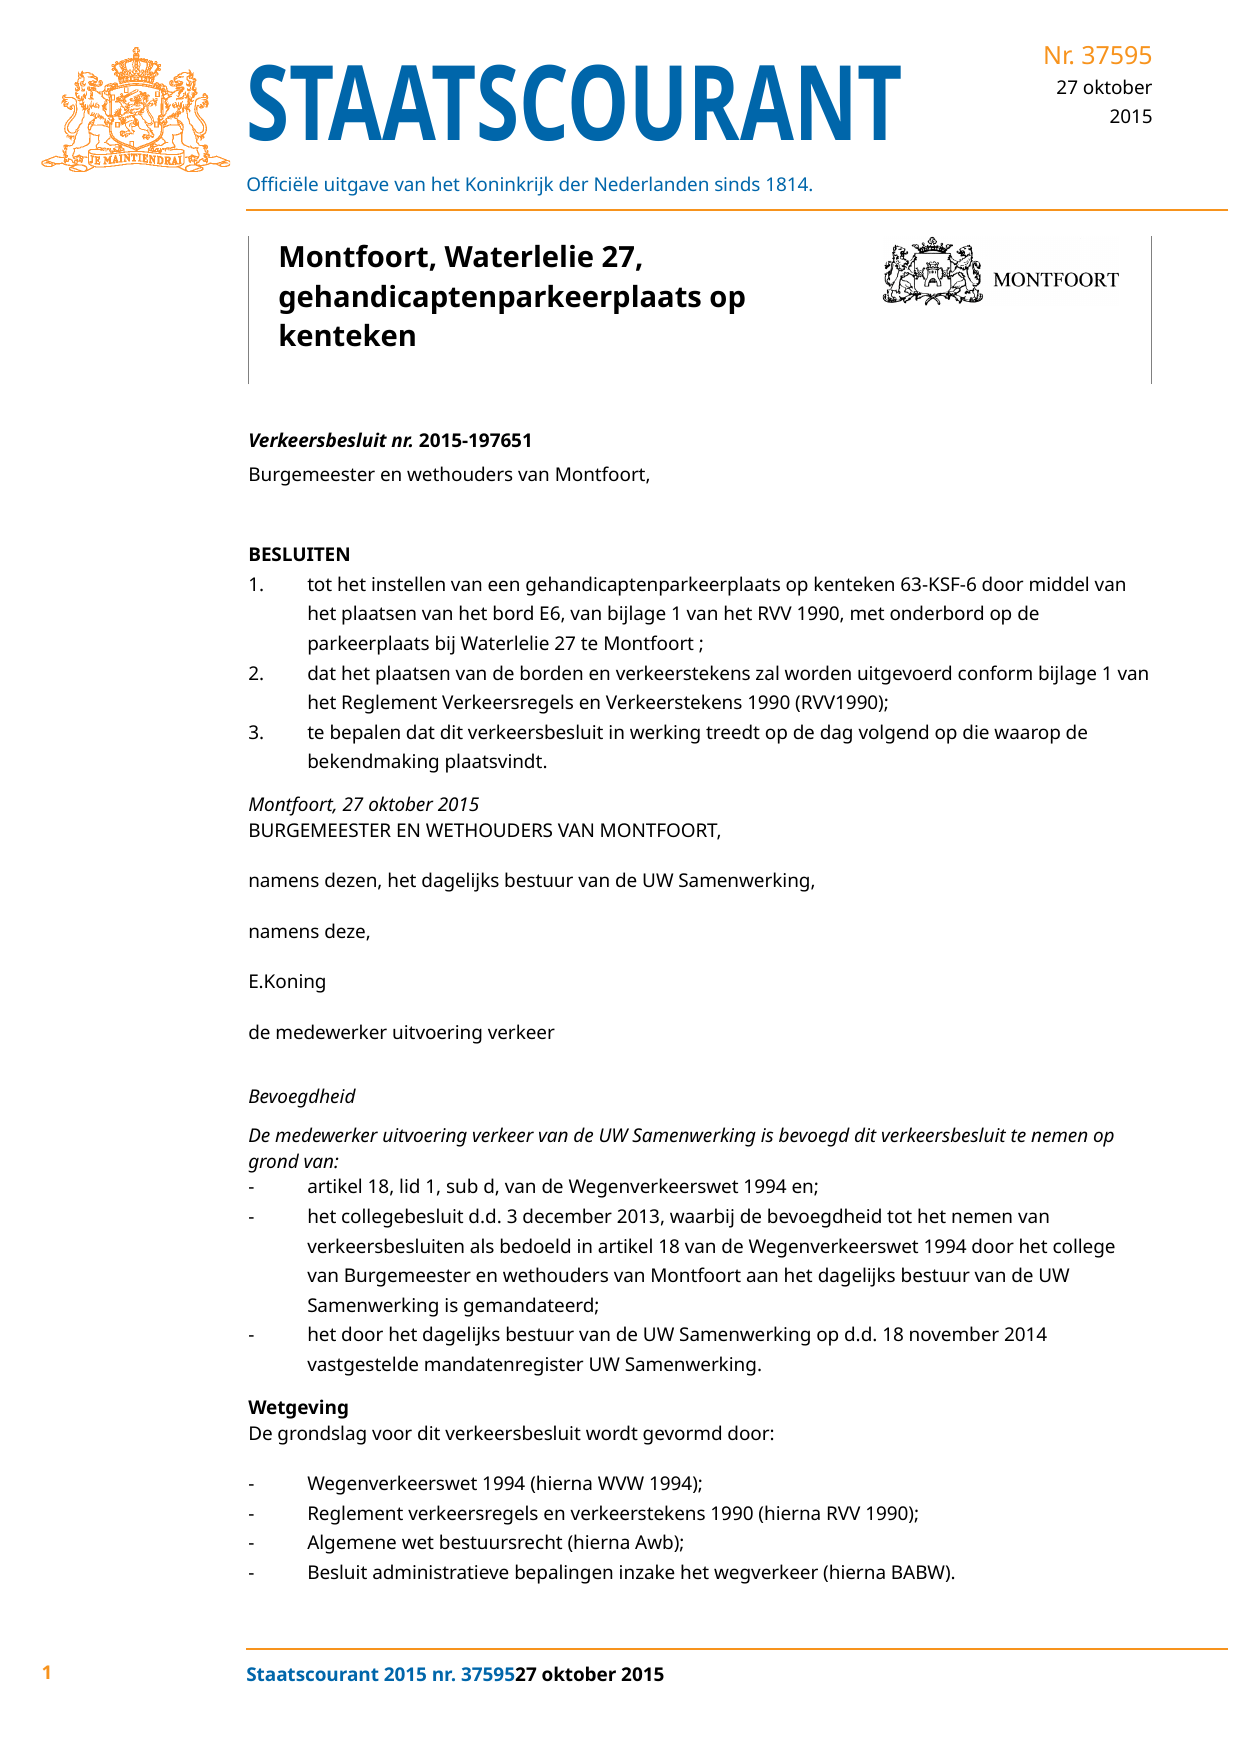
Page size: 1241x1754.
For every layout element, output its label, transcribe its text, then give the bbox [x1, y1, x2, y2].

list Algemene wet bestuursrecht (hierna Awb); [248, 1529, 1152, 1555]
list artikel 18, lid 1, sub d, van de Wegenverkeerswet 1994 en; [248, 1174, 1152, 1199]
text De grondslag voor dit verkeersbesluit wordt gevormd door: [248, 1420, 1152, 1446]
list het door het dagelijks bestuur van de UW Samenwerking op d.d. 18 november 2014 vastgestelde mandatenregister UW Samenwerking. [248, 1322, 1152, 1377]
text E.Koning [248, 968, 1152, 994]
list het collegebesluit d.d. 3 december 2013, waarbij de bevoegdheid tot het nemen van verkeersbesluiten als bedoeld in artikel 18 van de Wegenverkeerswet 1994 door het college van Burgemeester en wethouders van Montfoort aan het dagelijks bestuur van de UW Samenwerking is gemandateerd; [248, 1203, 1152, 1318]
list Wegenverkeerswet 1994 (hierna WVW 1994); [248, 1470, 1152, 1496]
text de medewerker uitvoering verkeer [248, 1019, 1152, 1045]
list Reglement verkeersregels en verkeerstekens 1990 (hierna RVV 1990); [248, 1500, 1152, 1526]
text BESLUITEN [248, 541, 1152, 567]
list dat het plaatsen van de borden en verkeerstekens zal worden uitgevoerd conform bijlage 1 van het Reglement Verkeersregels en Verkeerstekens 1990 (RVV1990); [248, 660, 1152, 715]
text namens deze, [248, 918, 1152, 944]
text BURGEMEESTER EN WETHOUDERS VAN MONTFOORT, [248, 817, 1152, 843]
text Wetgeving [248, 1394, 1152, 1420]
list te bepalen dat dit verkeersbesluit in werking treedt op de dag volgend op die waarop de bekendmaking plaatsvindt. [248, 719, 1152, 774]
text Montfoort, 27 oktober 2015 [248, 792, 1152, 817]
list tot het instellen van een gehandicaptenparkeerplaats op kenteken 63-KSF-6 door middel van het plaatsen van het bord E6, van bijlage 1 van het RVV 1990, met onderbord op de parkeerplaats bij Waterlelie 27 te Montfoort ; [248, 571, 1152, 656]
table_header Montfoort, Waterlelie 27, gehandicaptenparkeerplaats op kenteken [249, 236, 850, 384]
text Verkeersbesluit nr. 2015-197651 [248, 427, 1152, 453]
picture [41, 47, 231, 172]
picture [882, 236, 1119, 306]
text namens dezen, het dagelijks bestuur van de UW Samenwerking, [248, 868, 1152, 893]
text De medewerker uitvoering verkeer van de UW Samenwerking is bevoegd dit verkeersbesluit te nemen op grond van: [248, 1122, 1152, 1174]
list Besluit administratieve bepalingen inzake het wegverkeer (hierna BABW). [248, 1559, 1152, 1585]
table_header [850, 236, 1151, 384]
text Bevoegdheid [248, 1083, 1152, 1109]
text Burgemeester en wethouders van Montfoort, [248, 462, 1152, 487]
